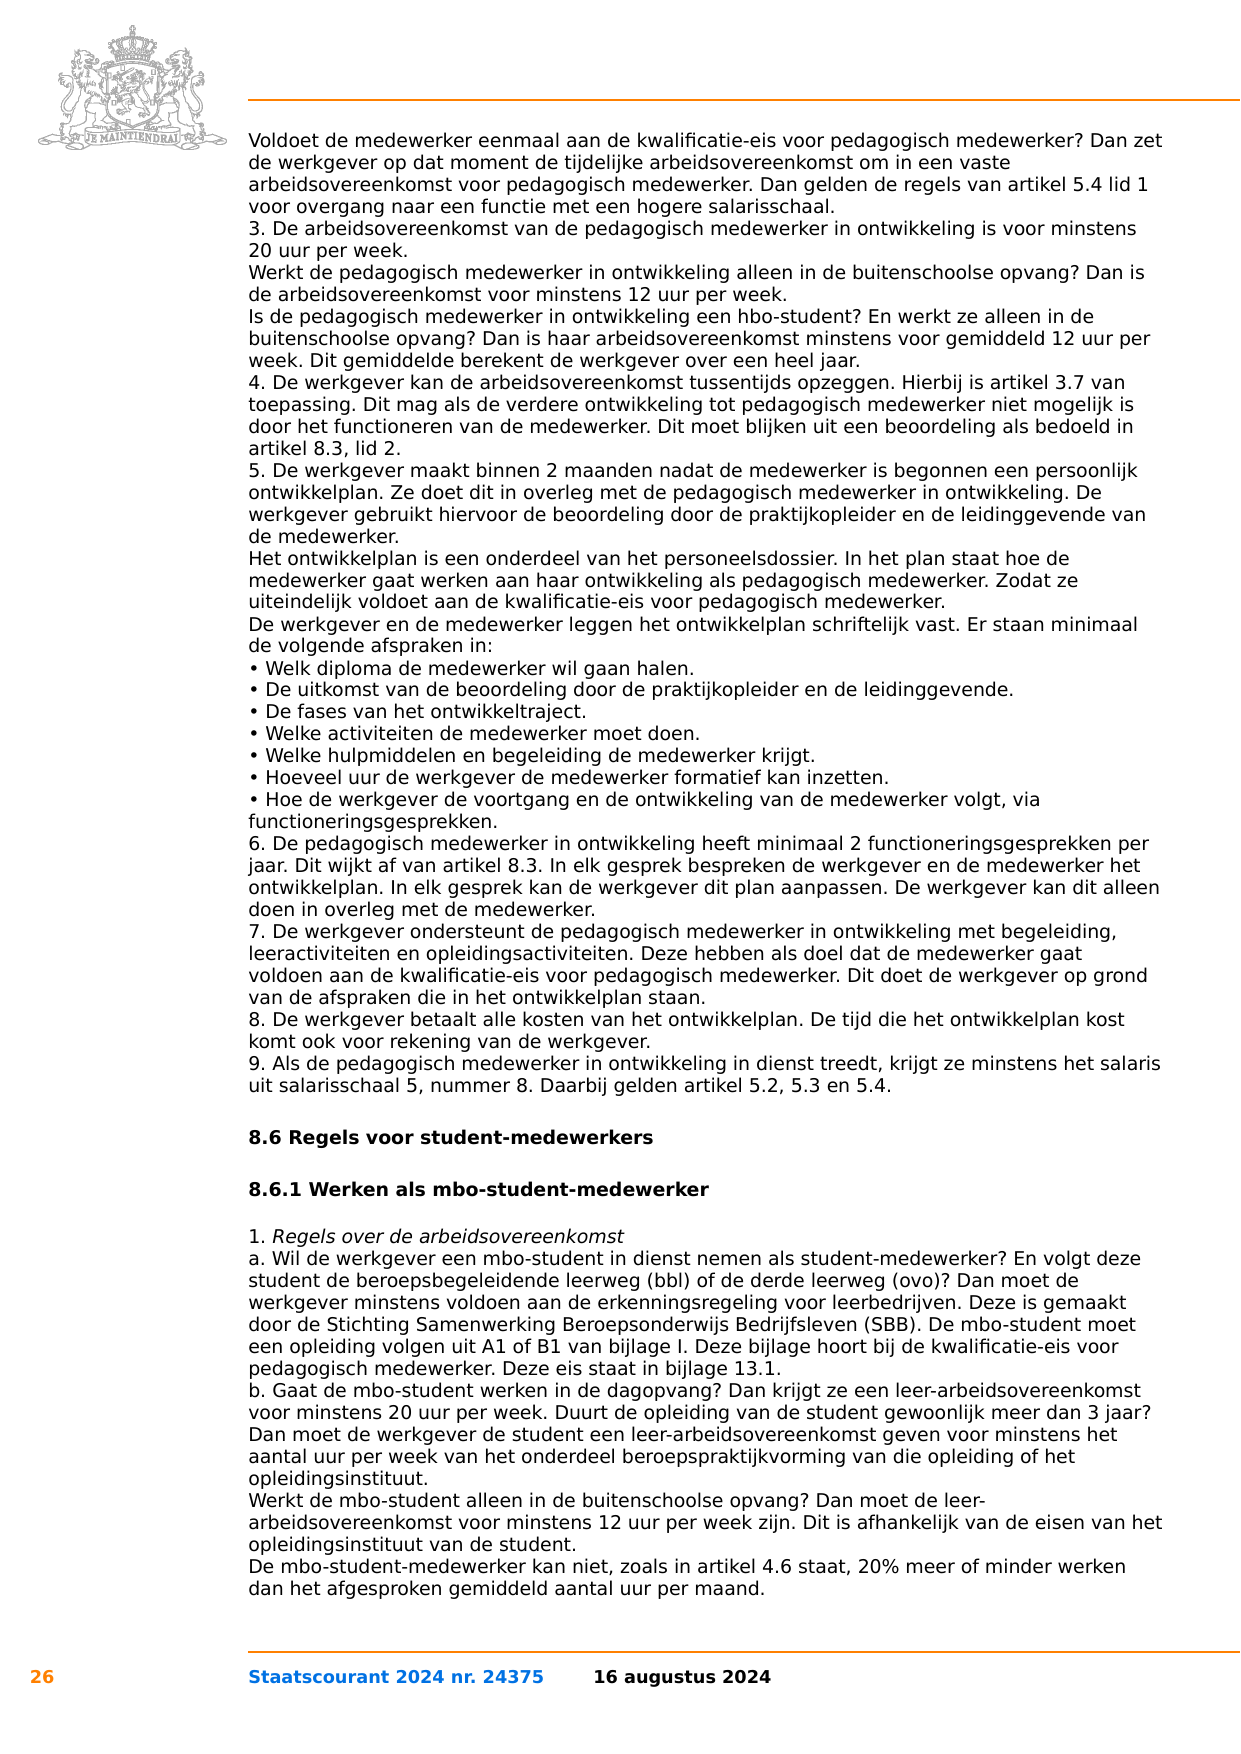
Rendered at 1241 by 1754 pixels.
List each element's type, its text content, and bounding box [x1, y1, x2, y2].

picture [38, 25, 227, 150]
text Werkt de mbo-student alleen in de buitenschoolse opvang? Dan moet de leer-arbeidsovereenkomst voor minstens 12 uur per week zijn. Dit is afhankelijk van de eisen van het opleidingsinstituut van de student. [248, 1490, 1163, 1556]
text 7. De werkgever ondersteunt de pedagogisch medewerker in ontwikkeling met begeleiding, leeractiviteiten en opleidingsactiviteiten. Deze hebben als doel dat de medewerker gaat voldoen aan de kwalificatie-eis voor pedagogisch medewerker. Dit doet de werkgever op grond van de afspraken die in het ontwikkelplan staan. [248, 921, 1163, 1009]
text • Hoe de werkgever de voortgang en de ontwikkeling van de medewerker volgt, via functioneringsgesprekken. [248, 789, 1163, 833]
text • De uitkomst van de beoordeling door de praktijkopleider en de leidinggevende. [248, 679, 1163, 701]
text 1. Regels over de arbeidsovereenkomst [248, 1226, 1163, 1248]
text 9. Als de pedagogisch medewerker in ontwikkeling in dienst treedt, krijgt ze minstens het salaris uit salarisschaal 5, nummer 8. Daarbij gelden artikel 5.2, 5.3 en 5.4. [248, 1053, 1163, 1097]
text 4. De werkgever kan de arbeidsovereenkomst tussentijds opzeggen. Hierbij is artikel 3.7 van toepassing. Dit mag als de verdere ontwikkeling tot pedagogisch medewerker niet mogelijk is door het functioneren van de medewerker. Dit moet blijken uit een beoordeling als bedoeld in artikel 8.3, lid 2. [248, 372, 1163, 459]
text • Welke hulpmiddelen en begeleiding de medewerker krijgt. [248, 745, 1163, 767]
text • De fases van het ontwikkeltraject. [248, 701, 1163, 723]
text 8. De werkgever betaalt alle kosten van het ontwikkelplan. De tijd die het ontwikkelplan kost komt ook voor rekening van de werkgever. [248, 1009, 1163, 1053]
text • Welke activiteiten de medewerker moet doen. [248, 723, 1163, 745]
text De werkgever en de medewerker leggen het ontwikkelplan schriftelijk vast. Er staan minimaal de volgende afspraken in: [248, 613, 1163, 657]
text b. Gaat de mbo-student werken in de dagopvang? Dan krijgt ze een leer-arbeidsovereenkomst voor minstens 20 uur per week. Duurt de opleiding van de student gewoonlijk meer dan 3 jaar? Dan moet de werkgever de student een leer-arbeidsovereenkomst geven voor minstens het aantal uur per week van het onderdeel beroepspraktijkvorming van die opleiding of het opleidingsinstituut. [248, 1380, 1163, 1490]
text 5. De werkgever maakt binnen 2 maanden nadat de medewerker is begonnen een persoonlijk ontwikkelplan. Ze doet dit in overleg met de pedagogisch medewerker in ontwikkeling. De werkgever gebruikt hiervoor de beoordeling door de praktijkopleider en de leidinggevende van de medewerker. [248, 459, 1163, 547]
subtitle 8.6 Regels voor student-medewerkers [248, 1127, 1163, 1149]
text Werkt de pedagogisch medewerker in ontwikkeling alleen in de buitenschoolse opvang? Dan is de arbeidsovereenkomst voor minstens 12 uur per week. [248, 262, 1163, 306]
text • Welk diploma de medewerker wil gaan halen. [248, 657, 1163, 679]
text • Hoeveel uur de werkgever de medewerker formatief kan inzetten. [248, 767, 1163, 789]
text 6. De pedagogisch medewerker in ontwikkeling heeft minimaal 2 functioneringsgesprekken per jaar. Dit wijkt af van artikel 8.3. In elk gesprek bespreken de werkgever en de medewerker het ontwikkelplan. In elk gesprek kan de werkgever dit plan aanpassen. De werkgever kan dit alleen doen in overleg met de medewerker. [248, 833, 1163, 921]
text a. Wil de werkgever een mbo-student in dienst nemen als student-medewerker? En volgt deze student de beroepsbegeleidende leerweg (bbl) of de derde leerweg (ovo)? Dan moet de werkgever minstens voldoen aan de erkenningsregeling voor leerbedrijven. Deze is gemaakt door de Stichting Samenwerking Beroepsonderwijs Bedrijfsleven (SBB). De mbo-student moet een opleiding volgen uit A1 of B1 van bijlage I. Deze bijlage hoort bij de kwalificatie-eis voor pedagogisch medewerker. Deze eis staat in bijlage 13.1. [248, 1248, 1163, 1380]
text Het ontwikkelplan is een onderdeel van het personeelsdossier. In het plan staat hoe de medewerker gaat werken aan haar ontwikkeling als pedagogisch medewerker. Zodat ze uiteindelijk voldoet aan de kwalificatie-eis voor pedagogisch medewerker. [248, 547, 1163, 613]
subtitle 8.6.1 Werken als mbo-student-medewerker [248, 1179, 1163, 1201]
text Is de pedagogisch medewerker in ontwikkeling een hbo-student? En werkt ze alleen in de buitenschoolse opvang? Dan is haar arbeidsovereenkomst minstens voor gemiddeld 12 uur per week. Dit gemiddelde berekent de werkgever over een heel jaar. [248, 306, 1163, 372]
text De mbo-student-medewerker kan niet, zoals in artikel 4.6 staat, 20% meer of minder werken dan het afgesproken gemiddeld aantal uur per maand. [248, 1556, 1163, 1599]
text 3. De arbeidsovereenkomst van de pedagogisch medewerker in ontwikkeling is voor minstens 20 uur per week. [248, 218, 1163, 262]
text Voldoet de medewerker eenmaal aan de kwalificatie-eis voor pedagogisch medewerker? Dan zet de werkgever op dat moment de tijdelijke arbeidsovereenkomst om in een vaste arbeidsovereenkomst voor pedagogisch medewerker. Dan gelden de regels van artikel 5.4 lid 1 voor overgang naar een functie met een hogere salarisschaal. [248, 130, 1163, 218]
